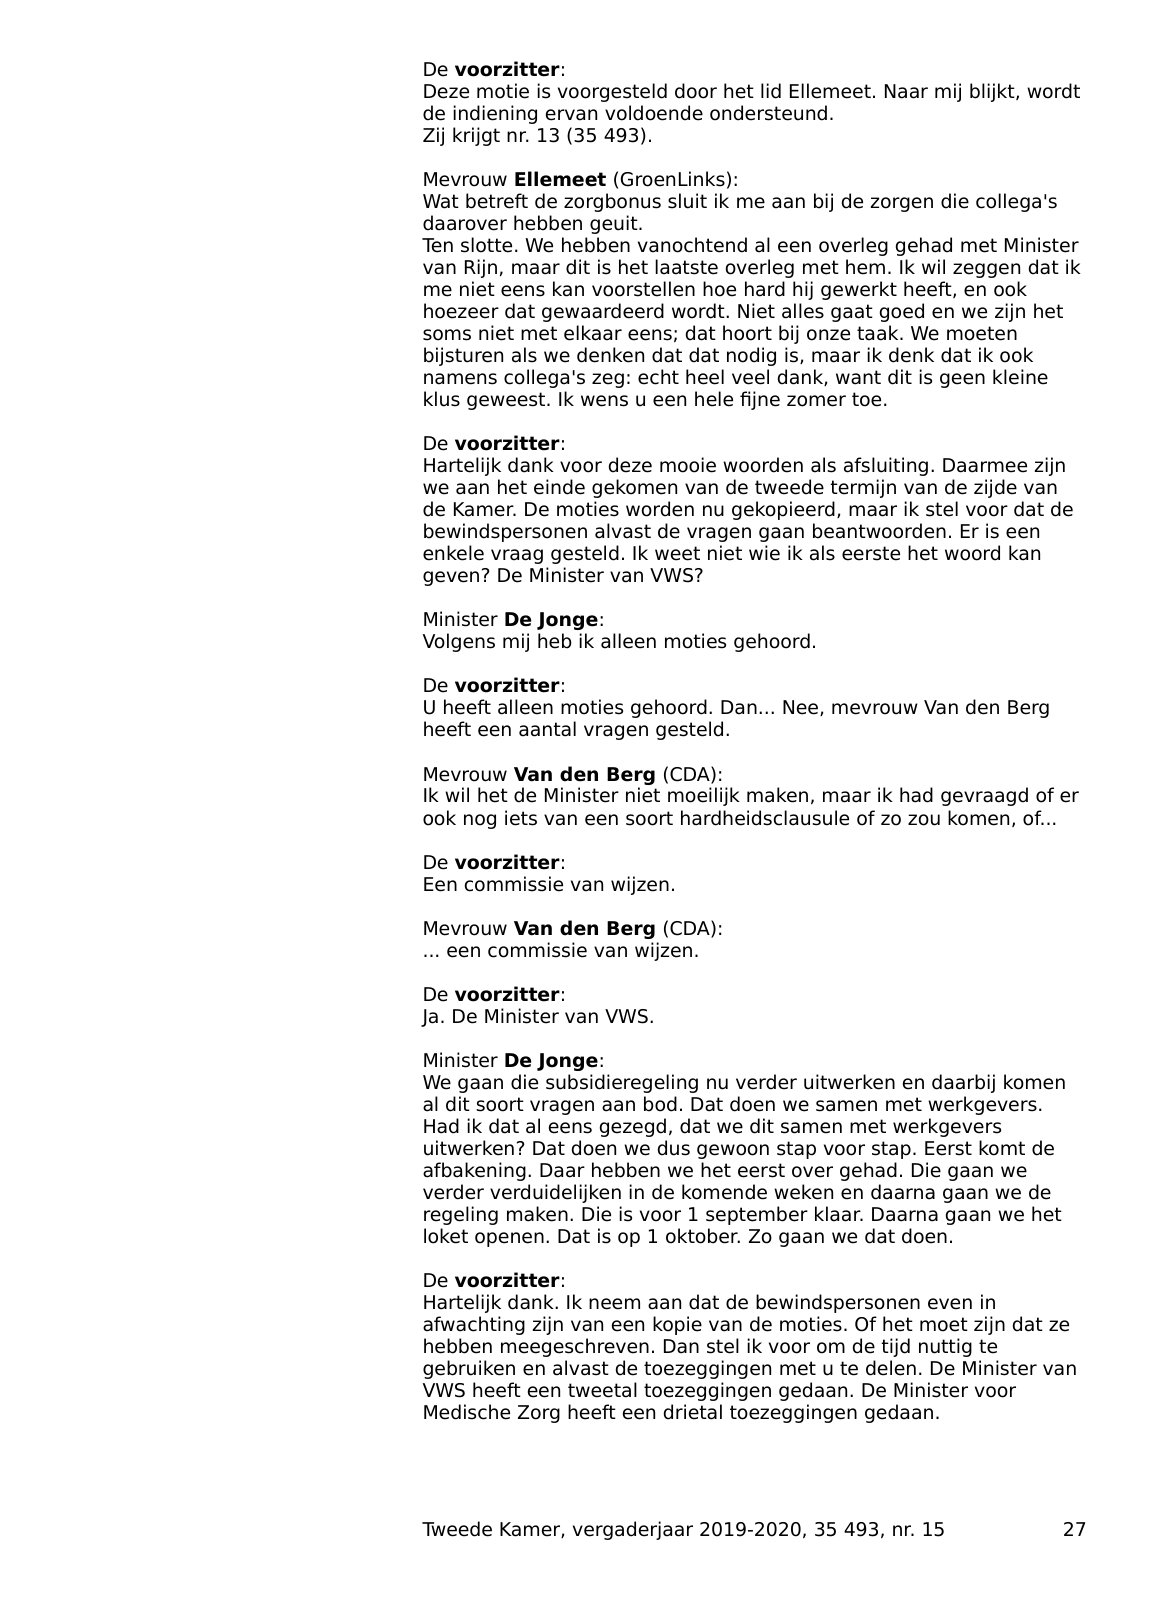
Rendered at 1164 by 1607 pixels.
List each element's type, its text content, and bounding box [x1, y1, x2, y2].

text U heeft alleen moties gehoord. Dan... Nee, mevrouw Van den Berg heeft een aantal vragen gesteld. [422, 697, 1087, 741]
text De voorzitter: [422, 852, 1087, 873]
text Ja. De Minister van VWS. [422, 1006, 1087, 1028]
text Zij krijgt nr. 13 (35 493). [422, 125, 1087, 147]
text Hartelijk dank voor deze mooie woorden als afsluiting. Daarmee zijn we aan het einde gekomen van de tweede termijn van de zijde van de Kamer. De moties worden nu gekopieerd, maar ik stel voor dat de bewindspersonen alvast de vragen gaan beantwoorden. Er is een enkele vraag gesteld. Ik weet niet wie ik als eerste het woord kan geven? De Minister van VWS? [422, 455, 1087, 587]
text Minister De Jonge: [422, 609, 1087, 631]
text ... een commissie van wijzen. [422, 940, 1087, 962]
text Ik wil het de Minister niet moeilijk maken, maar ik had gevraagd of er ook nog iets van een soort hardheidsclausule of zo zou komen, of... [422, 785, 1087, 829]
text Wat betreft de zorgbonus sluit ik me aan bij de zorgen die collega's daarover hebben geuit. [422, 191, 1087, 235]
text Volgens mij heb ik alleen moties gehoord. [422, 631, 1087, 653]
text De voorzitter: [422, 675, 1087, 697]
text Mevrouw Ellemeet (GroenLinks): [422, 169, 1087, 191]
text De voorzitter: [422, 59, 1087, 81]
text Hartelijk dank. Ik neem aan dat de bewindspersonen even in afwachting zijn van een kopie van de moties. Of het moet zijn dat ze hebben meegeschreven. Dan stel ik voor om de tijd nuttig te gebruiken en alvast de toezeggingen met u te delen. De Minister van VWS heeft een tweetal toezeggingen gedaan. De Minister voor Medische Zorg heeft een drietal toezeggingen gedaan. [422, 1292, 1087, 1424]
text De voorzitter: [422, 984, 1087, 1006]
text Mevrouw Van den Berg (CDA): [422, 918, 1087, 940]
text Mevrouw Van den Berg (CDA): [422, 763, 1087, 785]
text Ten slotte. We hebben vanochtend al een overleg gehad met Minister van Rijn, maar dit is het laatste overleg met hem. Ik wil zeggen dat ik me niet eens kan voorstellen hoe hard hij gewerkt heeft, en ook hoezeer dat gewaardeerd wordt. Niet alles gaat goed en we zijn het soms niet met elkaar eens; dat hoort bij onze taak. We moeten bijsturen als we denken dat dat nodig is, maar ik denk dat ik ook namens collega's zeg: echt heel veel dank, want dit is geen kleine klus geweest. Ik wens u een hele fijne zomer toe. [422, 235, 1087, 411]
text We gaan die subsidieregeling nu verder uitwerken en daarbij komen al dit soort vragen aan bod. Dat doen we samen met werkgevers. Had ik dat al eens gezegd, dat we dit samen met werkgevers uitwerken? Dat doen we dus gewoon stap voor stap. Eerst komt de afbakening. Daar hebben we het eerst over gehad. Die gaan we verder verduidelijken in de komende weken en daarna gaan we de regeling maken. Die is voor 1 september klaar. Daarna gaan we het loket openen. Dat is op 1 oktober. Zo gaan we dat doen. [422, 1072, 1087, 1248]
text Een commissie van wijzen. [422, 873, 1087, 896]
text Minister De Jonge: [422, 1050, 1087, 1072]
text De voorzitter: [422, 433, 1087, 455]
text Deze motie is voorgesteld door het lid Ellemeet. Naar mij blijkt, wordt de indiening ervan voldoende ondersteund. [422, 81, 1087, 125]
text De voorzitter: [422, 1270, 1087, 1292]
